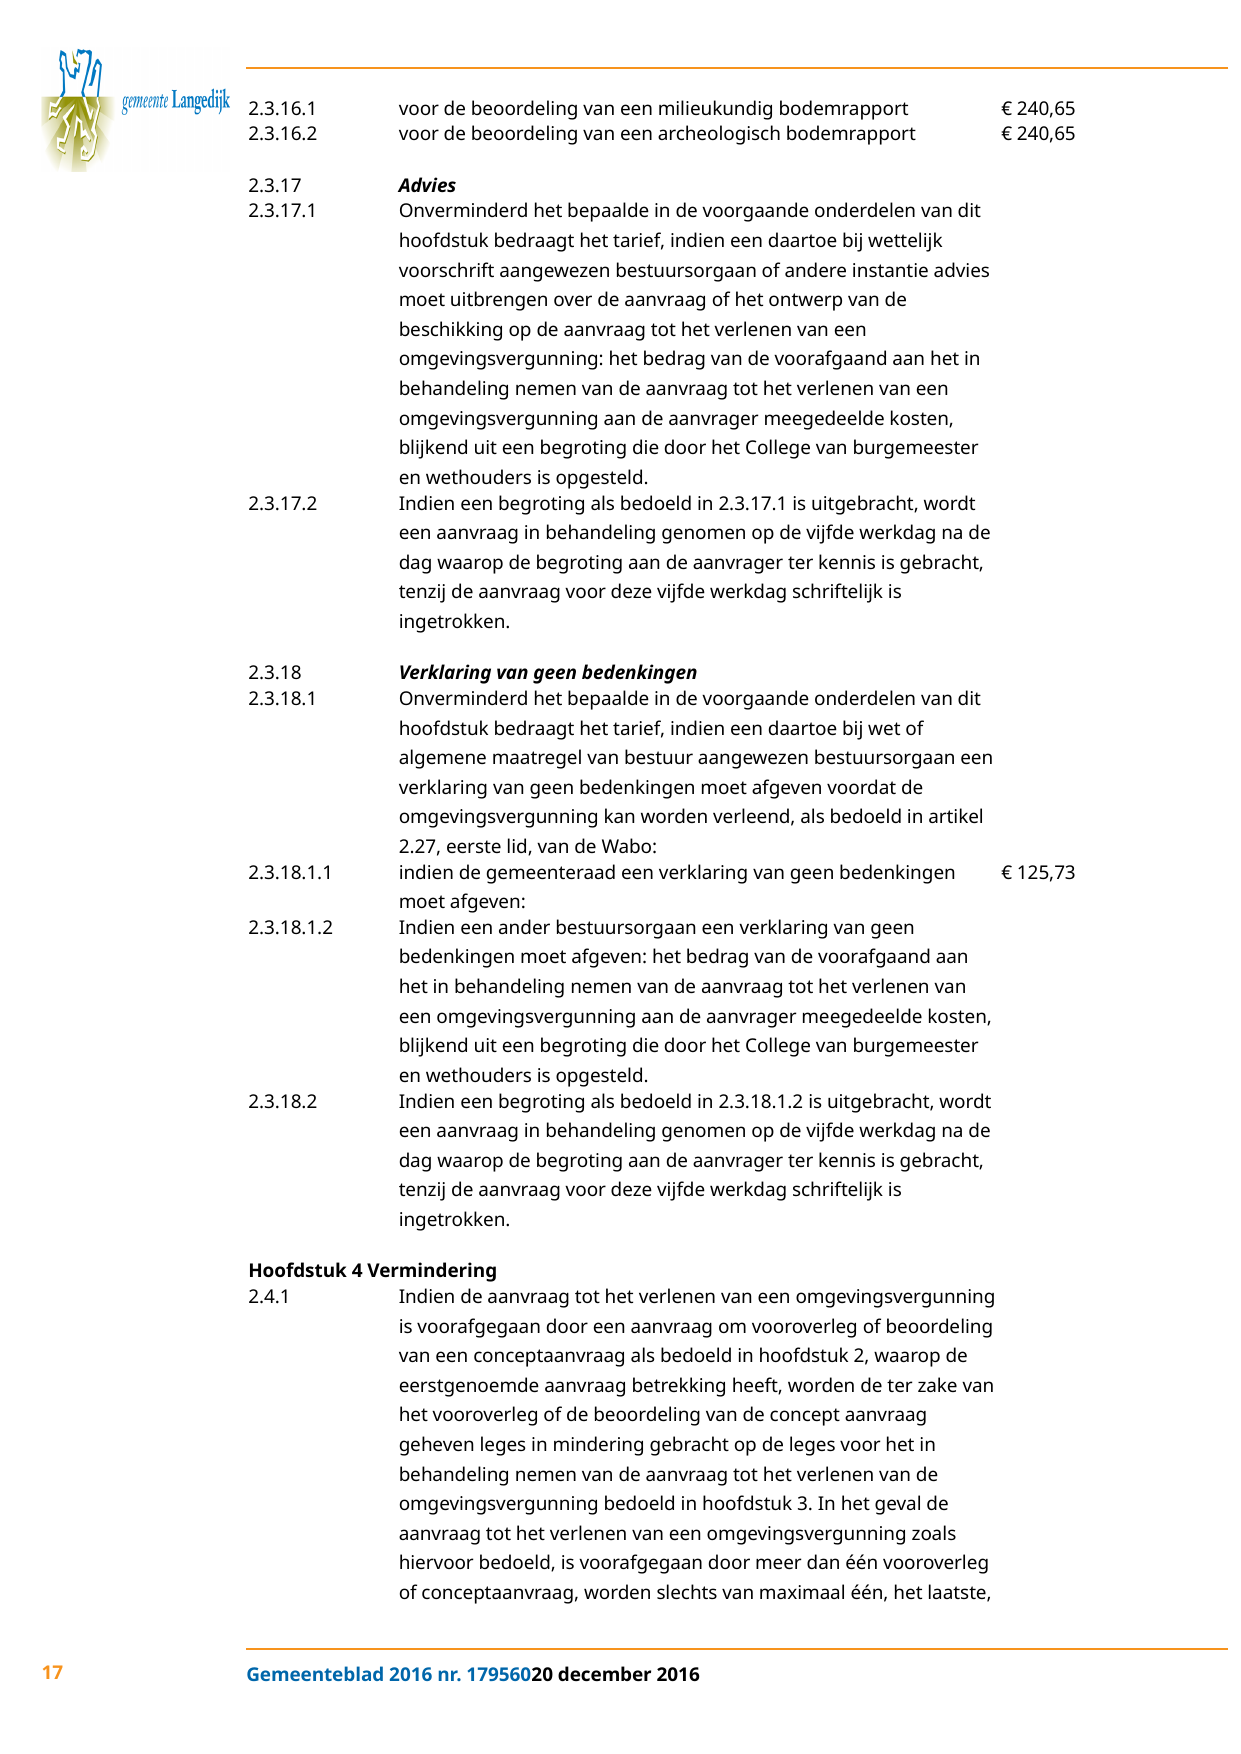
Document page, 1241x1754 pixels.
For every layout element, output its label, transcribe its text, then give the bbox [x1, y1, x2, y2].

table_cell 2.3.18.1.2 [248, 914, 398, 1088]
table_cell [399, 634, 1001, 659]
table_cell [1001, 634, 1152, 659]
table_cell [399, 146, 1001, 172]
table_cell € 240,65 [1001, 95, 1152, 121]
table_cell indien de gemeenteraad een verklaring van geen bedenkingen moet afgeven: [399, 859, 1001, 914]
table_cell [1001, 685, 1152, 859]
table_cell 2.3.16.1 [248, 95, 398, 121]
table_cell [1001, 172, 1152, 198]
table_cell 2.3.17 [248, 172, 398, 198]
table_cell [399, 1232, 1001, 1258]
table_cell 2.3.18 [248, 660, 398, 685]
table_cell [248, 634, 398, 659]
table_cell [1001, 1258, 1152, 1283]
table_cell Indien een begroting als bedoeld in 2.3.17.1 is uitgebracht, wordt een aanvraag in behandeling genomen op de vijfde werkdag na de dag waarop de begroting aan de aanvrager ter kennis is gebracht, tenzij de aanvraag voor deze vijfde werkdag schriftelijk is ingetrokken. [399, 490, 1001, 634]
table_cell € 125,73 [1001, 859, 1152, 914]
table_cell [1001, 146, 1152, 172]
table_cell [1001, 914, 1152, 1088]
table_cell Onverminderd het bepaalde in de voorgaande onderdelen van dit hoofdstuk bedraagt het tarief, indien een daartoe bij wet of algemene maatregel van bestuur aangewezen bestuursorgaan een verklaring van geen bedenkingen moet afgeven voordat de omgevingsvergunning kan worden verleend, als bedoeld in artikel 2.27, eerste lid, van de Wabo: [399, 685, 1001, 859]
table_cell 2.3.17.2 [248, 490, 398, 634]
picture [41, 47, 231, 172]
table_cell 2.3.18.1.1 [248, 859, 398, 914]
table_cell Indien de aanvraag tot het verlenen van een omgevingsvergunning is voorafgegaan door een aanvraag om vooroverleg of beoordeling van een conceptaanvraag als bedoeld in hoofdstuk 2, waarop de eerstgenoemde aanvraag betrekking heeft, worden de ter zake van het vooroverleg of de beoordeling van de concept aanvraag geheven leges in mindering gebracht op de leges voor het in behandeling nemen van de aanvraag tot het verlenen van de omgevingsvergunning bedoeld in hoofdstuk 3. In het geval de aanvraag tot het verlenen van een omgevingsvergunning zoals hiervoor bedoeld, is voorafgegaan door meer dan één vooroverleg of conceptaanvraag, worden slechts van maximaal één, het laatste, [399, 1283, 1001, 1605]
table_cell [1001, 1088, 1152, 1232]
table_cell voor de beoordeling van een milieukundig bodemrapport [399, 95, 1001, 121]
table_cell 2.4.1 [248, 1283, 398, 1605]
table_cell Verklaring van geen bedenkingen [399, 660, 1001, 685]
table_cell 2.3.18.1 [248, 685, 398, 859]
table_cell Indien een begroting als bedoeld in 2.3.18.1.2 is uitgebracht, wordt een aanvraag in behandeling genomen op de vijfde werkdag na de dag waarop de begroting aan de aanvrager ter kennis is gebracht, tenzij de aanvraag voor deze vijfde werkdag schriftelijk is ingetrokken. [399, 1088, 1001, 1232]
table_cell [1001, 1232, 1152, 1258]
table_cell € 240,65 [1001, 121, 1152, 146]
table_cell [1001, 1283, 1152, 1605]
table_cell 2.3.16.2 [248, 121, 398, 146]
table_cell Indien een ander bestuursorgaan een verklaring van geen bedenkingen moet afgeven: het bedrag van de voorafgaand aan het in behandeling nemen van de aanvraag tot het verlenen van een omgevingsvergunning aan de aanvrager meegedeelde kosten, blijkend uit een begroting die door het College van burgemeester en wethouders is opgesteld. [399, 914, 1001, 1088]
table_cell Hoofdstuk 4 Vermindering [248, 1258, 1001, 1283]
table_cell 2.3.18.2 [248, 1088, 398, 1232]
table_cell [248, 1232, 398, 1258]
table_cell 2.3.17.1 [248, 198, 398, 490]
table_cell [1001, 198, 1152, 490]
table_cell [1001, 660, 1152, 685]
table_cell voor de beoordeling van een archeologisch bodemrapport [399, 121, 1001, 146]
table_cell Onverminderd het bepaalde in de voorgaande onderdelen van dit hoofdstuk bedraagt het tarief, indien een daartoe bij wettelijk voorschrift aangewezen bestuursorgaan of andere instantie advies moet uitbrengen over de aanvraag of het ontwerp van de beschikking op de aanvraag tot het verlenen van een omgevingsvergunning: het bedrag van de voorafgaand aan het in behandeling nemen van de aanvraag tot het verlenen van een omgevingsvergunning aan de aanvrager meegedeelde kosten, blijkend uit een begroting die door het College van burgemeester en wethouders is opgesteld. [399, 198, 1001, 490]
table_cell Advies [399, 172, 1001, 198]
table_cell [248, 146, 398, 172]
table_cell [1001, 490, 1152, 634]
